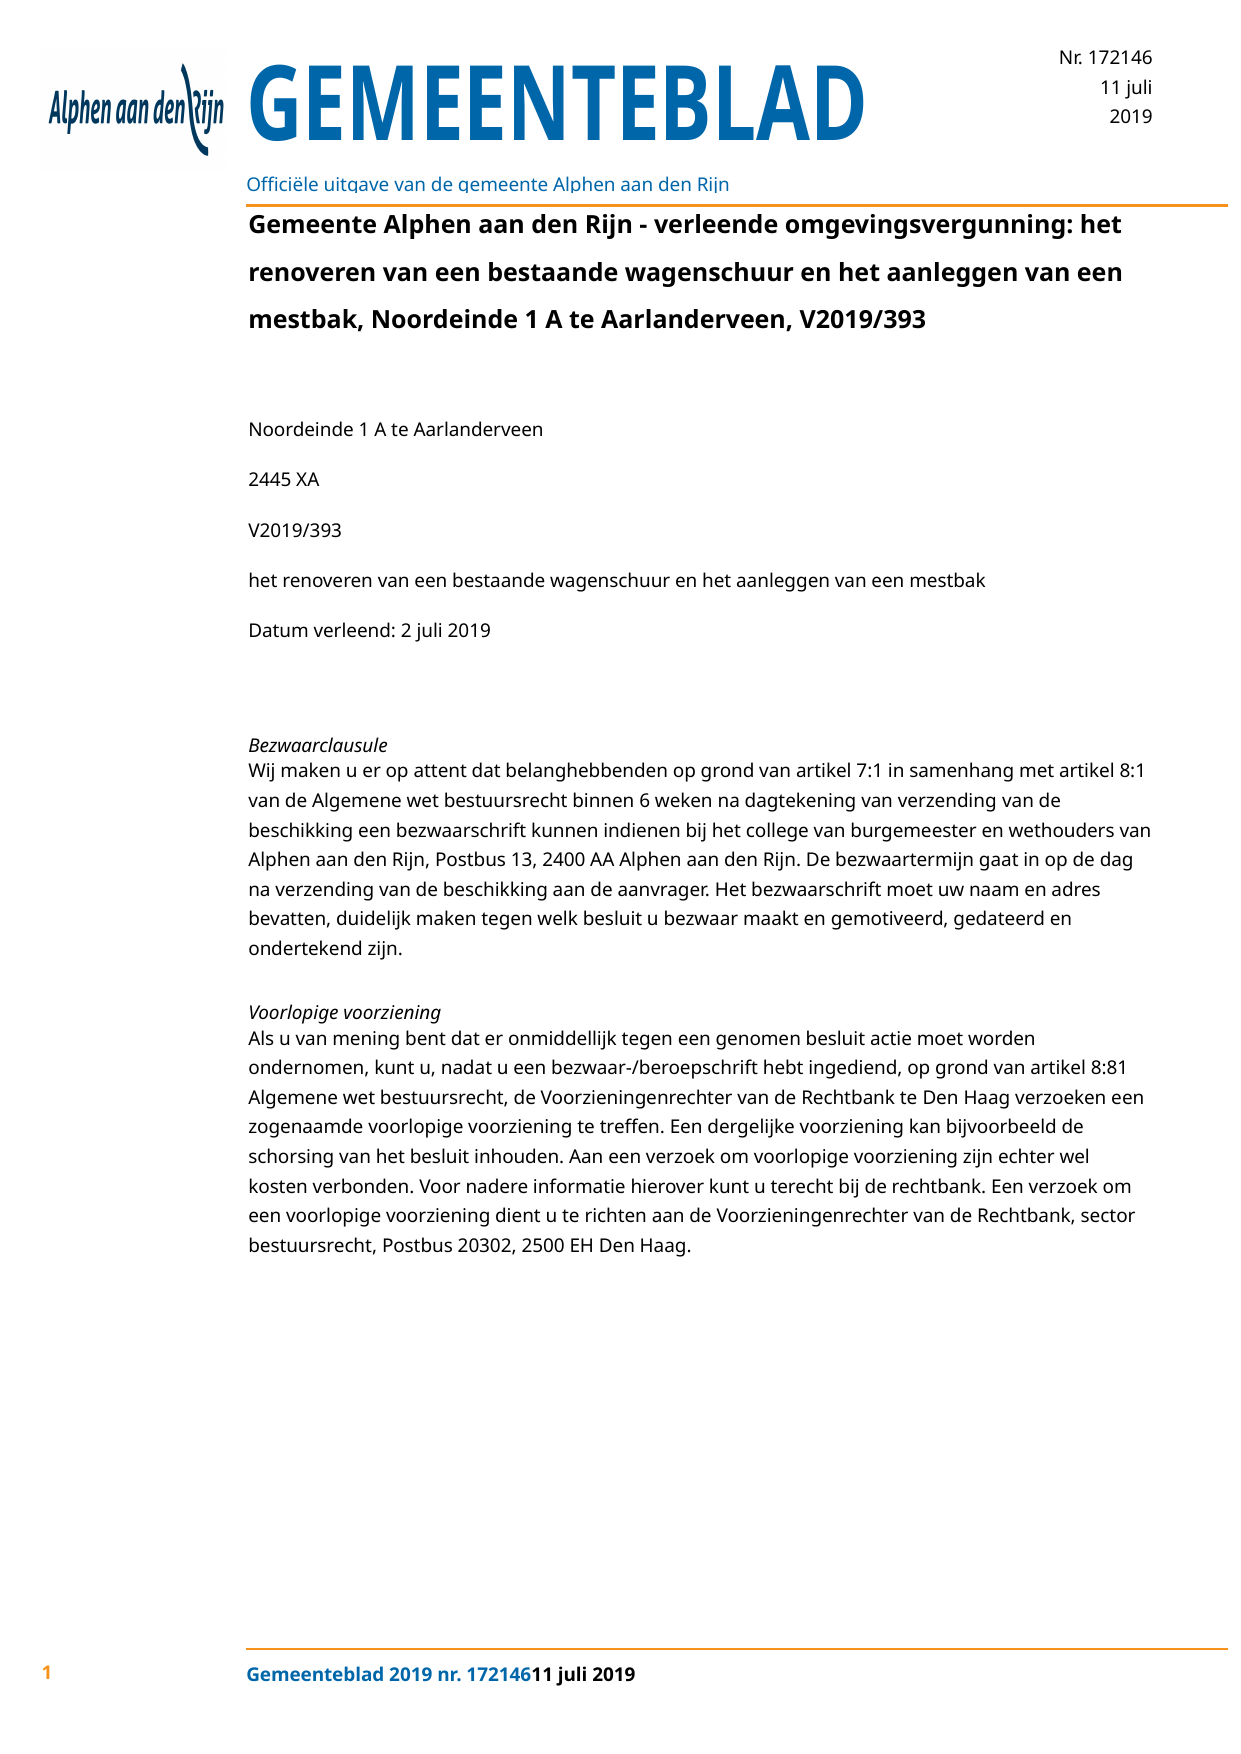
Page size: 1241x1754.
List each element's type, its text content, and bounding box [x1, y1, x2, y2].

text V2019/393 [248, 517, 1152, 542]
text 2445 XA [248, 466, 1152, 492]
text Voorlopige voorziening [248, 999, 1152, 1025]
text Bezwaarclausule [248, 732, 1152, 758]
text Datum verleend: 2 juli 2019 [248, 618, 1152, 643]
text het renoveren van een bestaande wagenschuur en het aanleggen van een mestbak [248, 567, 1152, 593]
text Als u van mening bent dat er onmiddellijk tegen een genomen besluit actie moet worden ondernomen, kunt u, nadat u een bezwaar-/beroepschrift hebt ingediend, op grond van artikel 8:81 Algemene wet bestuursrecht, de Voorzieningenrechter van de Rechtbank te Den Haag verzoeken een zogenaamde voorlopige voorziening te treffen. Een dergelijke voorziening kan bijvoorbeeld de schorsing van het besluit inhouden. Aan een verzoek om voorlopige voorziening zijn echter wel kosten verbonden. Voor nadere informatie hierover kunt u terecht bij de rechtbank. Een verzoek om een voorlopige voorziening dient u te richten aan de Voorzieningenrechter van de Rechtbank, sector bestuursrecht, Postbus 20302, 2500 EH Den Haag. [248, 1025, 1152, 1258]
text Noordeinde 1 A te Aarlanderveen [248, 416, 1152, 442]
picture [41, 47, 231, 172]
text Gemeente Alphen aan den Rijn - verleende omgevingsvergunning: het renoveren van een bestaande wagenschuur en het aanleggen van een mestbak, Noordeinde 1 A te Aarlanderveen, V2019/393 [248, 207, 1152, 336]
text Wij maken u er op attent dat belanghebbenden op grond van artikel 7:1 in samenhang met artikel 8:1 van de Algemene wet bestuursrecht binnen 6 weken na dagtekening van verzending van de beschikking een bezwaarschrift kunnen indienen bij het college van burgemeester en wethouders van Alphen aan den Rijn, Postbus 13, 2400 AA Alphen aan den Rijn. De bezwaartermijn gaat in op de dag na verzending van de beschikking aan de aanvrager. Het bezwaarschrift moet uw naam en adres bevatten, duidelijk maken tegen welk besluit u bezwaar maakt en gemotiveerd, gedateerd en ondertekend zijn. [248, 758, 1152, 961]
